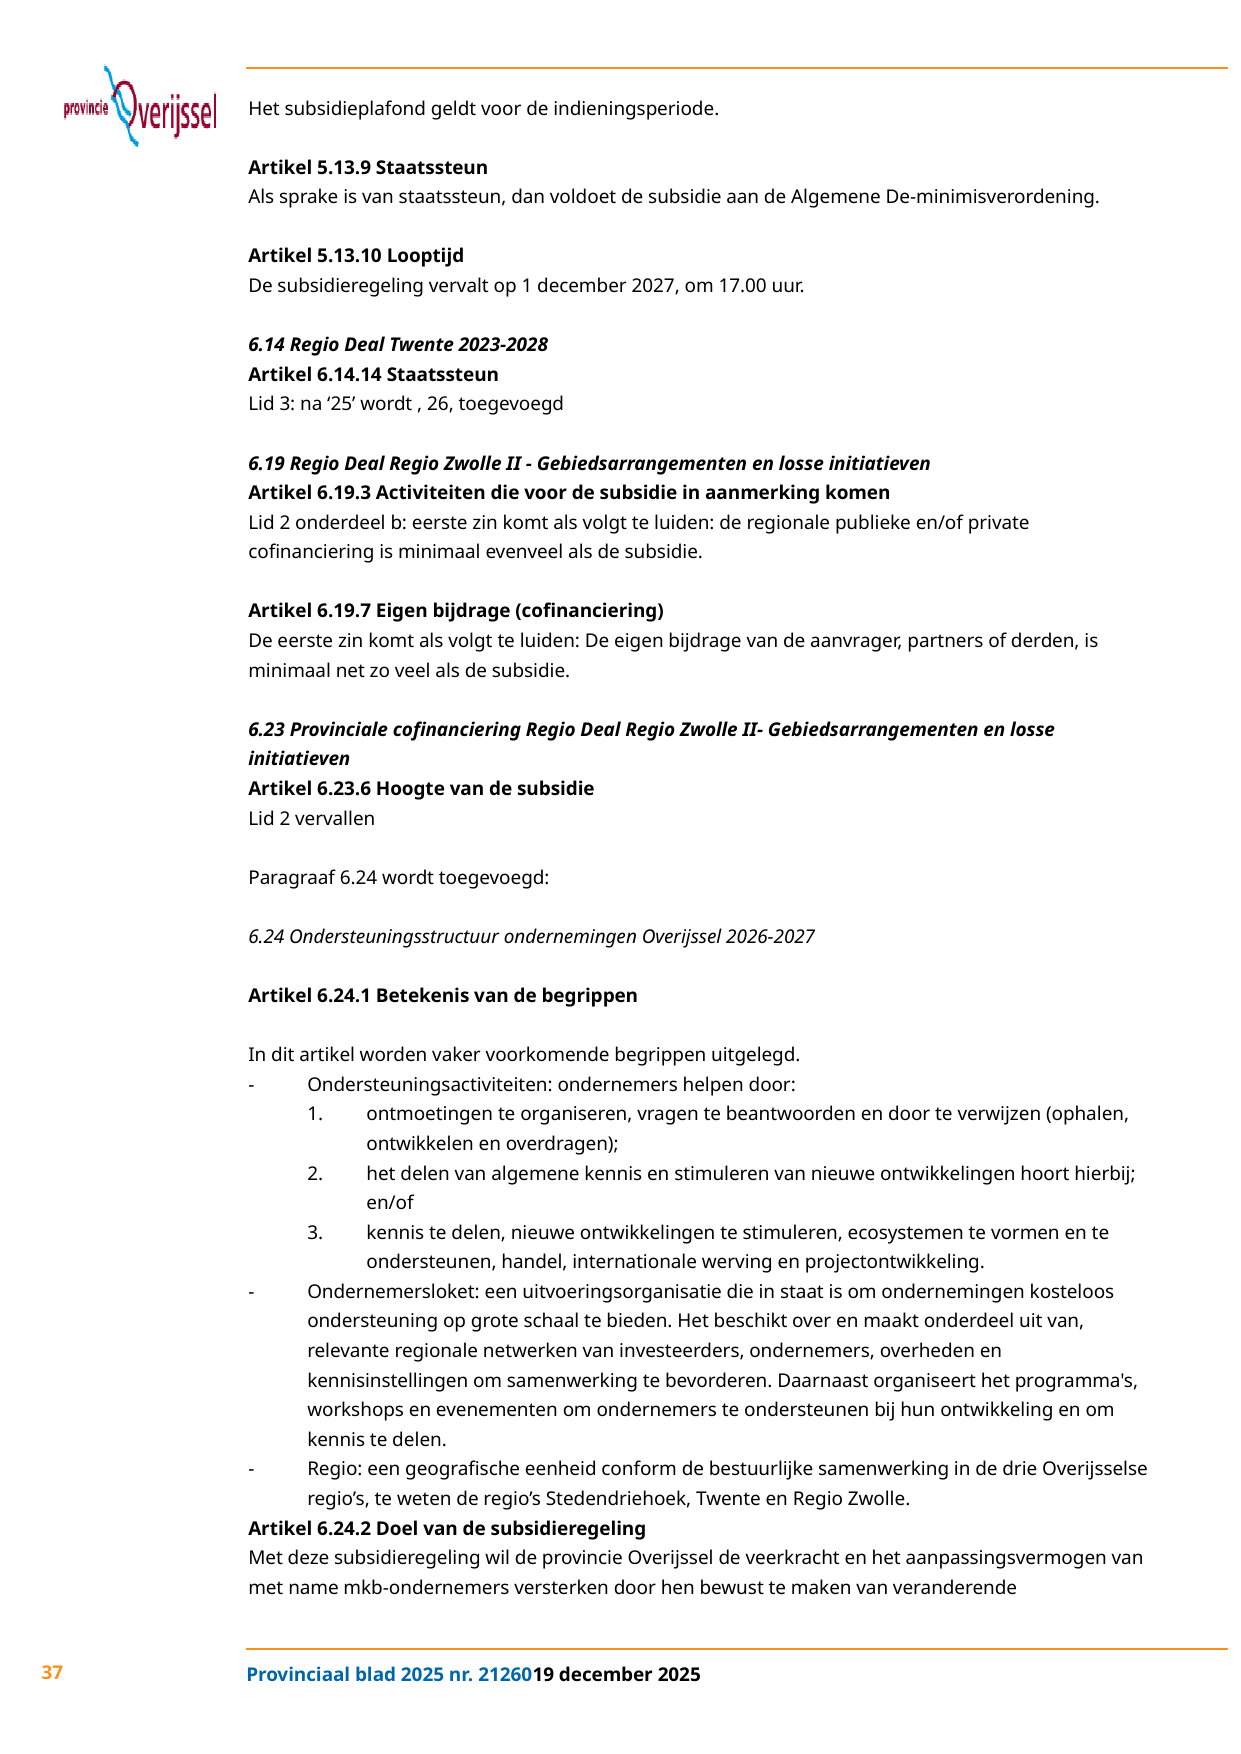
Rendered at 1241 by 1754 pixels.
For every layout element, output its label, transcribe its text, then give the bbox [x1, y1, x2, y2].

text Paragraaf 6.24 wordt toegevoegd: [248, 864, 1152, 890]
text 6.24 Ondersteuningsstructuur ondernemingen Overijssel 2026-2027 [248, 923, 1152, 949]
list ontmoetingen te organiseren, vragen te beantwoorden en door te verwijzen (ophalen, ontwikkelen en overdragen); [307, 1101, 1152, 1156]
list het delen van algemene kennis en stimuleren van nieuwe ontwikkelingen hoort hierbij; en/of [307, 1160, 1152, 1215]
text Lid 3: na ‘25’ wordt , 26, toegevoegd [248, 391, 1152, 416]
text Artikel 6.24.1 Betekenis van de begrippen [248, 982, 1152, 1008]
text In dit artikel worden vaker voorkomende begrippen uitgelegd. [248, 1041, 1152, 1067]
text Lid 2 vervallen [248, 805, 1152, 831]
text De subsidieregeling vervalt op 1 december 2027, om 17.00 uur. [248, 272, 1152, 298]
text Met deze subsidieregeling wil de provincie Overijssel de veerkracht en het aanpassingsvermogen van met name mkb-ondernemers versterken door hen bewust te maken van veranderende [248, 1544, 1152, 1600]
list Regio: een geografische eenheid conform de bestuurlijke samenwerking in de drie Overijsselse regio’s, te weten de regio’s Stedendriehoek, Twente en Regio Zwolle. [248, 1456, 1152, 1511]
list kennis te delen, nieuwe ontwikkelingen te stimuleren, ecosystemen te vormen en te ondersteunen, handel, internationale werving en projectontwikkeling. [307, 1219, 1152, 1274]
text De eerste zin komt als volgt te luiden: De eigen bijdrage van de aanvrager, partners of derden, is minimaal net zo veel als de subsidie. [248, 627, 1152, 683]
text 6.19 Regio Deal Regio Zwolle II - Gebiedsarrangementen en losse initiatieven [248, 450, 1152, 476]
text Lid 2 onderdeel b: eerste zin komt als volgt te luiden: de regionale publieke en/of private cofinanciering is minimaal evenveel als de subsidie. [248, 509, 1152, 564]
picture [41, 47, 231, 172]
text Als sprake is van staatssteun, dan voldoet de subsidie aan de Algemene De-minimisverordening. [248, 183, 1152, 209]
text Het subsidieplafond geldt voor de indieningsperiode. [248, 95, 1152, 121]
text Artikel 5.13.9 Staatssteun [248, 154, 1152, 180]
text Artikel 6.23.6 Hoogte van de subsidie [248, 775, 1152, 801]
text Artikel 5.13.10 Looptijd [248, 243, 1152, 268]
text Artikel 6.24.2 Doel van de subsidieregeling [248, 1515, 1152, 1541]
text Artikel 6.14.14 Staatssteun [248, 361, 1152, 387]
text Artikel 6.19.3 Activiteiten die voor de subsidie in aanmerking komen [248, 479, 1152, 505]
text 6.23 Provinciale cofinanciering Regio Deal Regio Zwolle II- Gebiedsarrangementen en losse initiatieven [248, 716, 1152, 771]
list Ondernemersloket: een uitvoeringsorganisatie die in staat is om ondernemingen kosteloos ondersteuning op grote schaal te bieden. Het beschikt over en maakt onderdeel uit van, relevante regionale netwerken van investeerders, ondernemers, overheden en kennisinstellingen om samenwerking te bevorderen. Daarnaast organiseert het programma's, workshops en evenementen om ondernemers te ondersteunen bij hun ontwikkeling en om kennis te delen. [248, 1278, 1152, 1452]
text Artikel 6.19.7 Eigen bijdrage (cofinanciering) [248, 598, 1152, 623]
text 6.14 Regio Deal Twente 2023-2028 [248, 331, 1152, 357]
list Ondersteuningsactiviteiten: ondernemers helpen door: [248, 1071, 1152, 1097]
